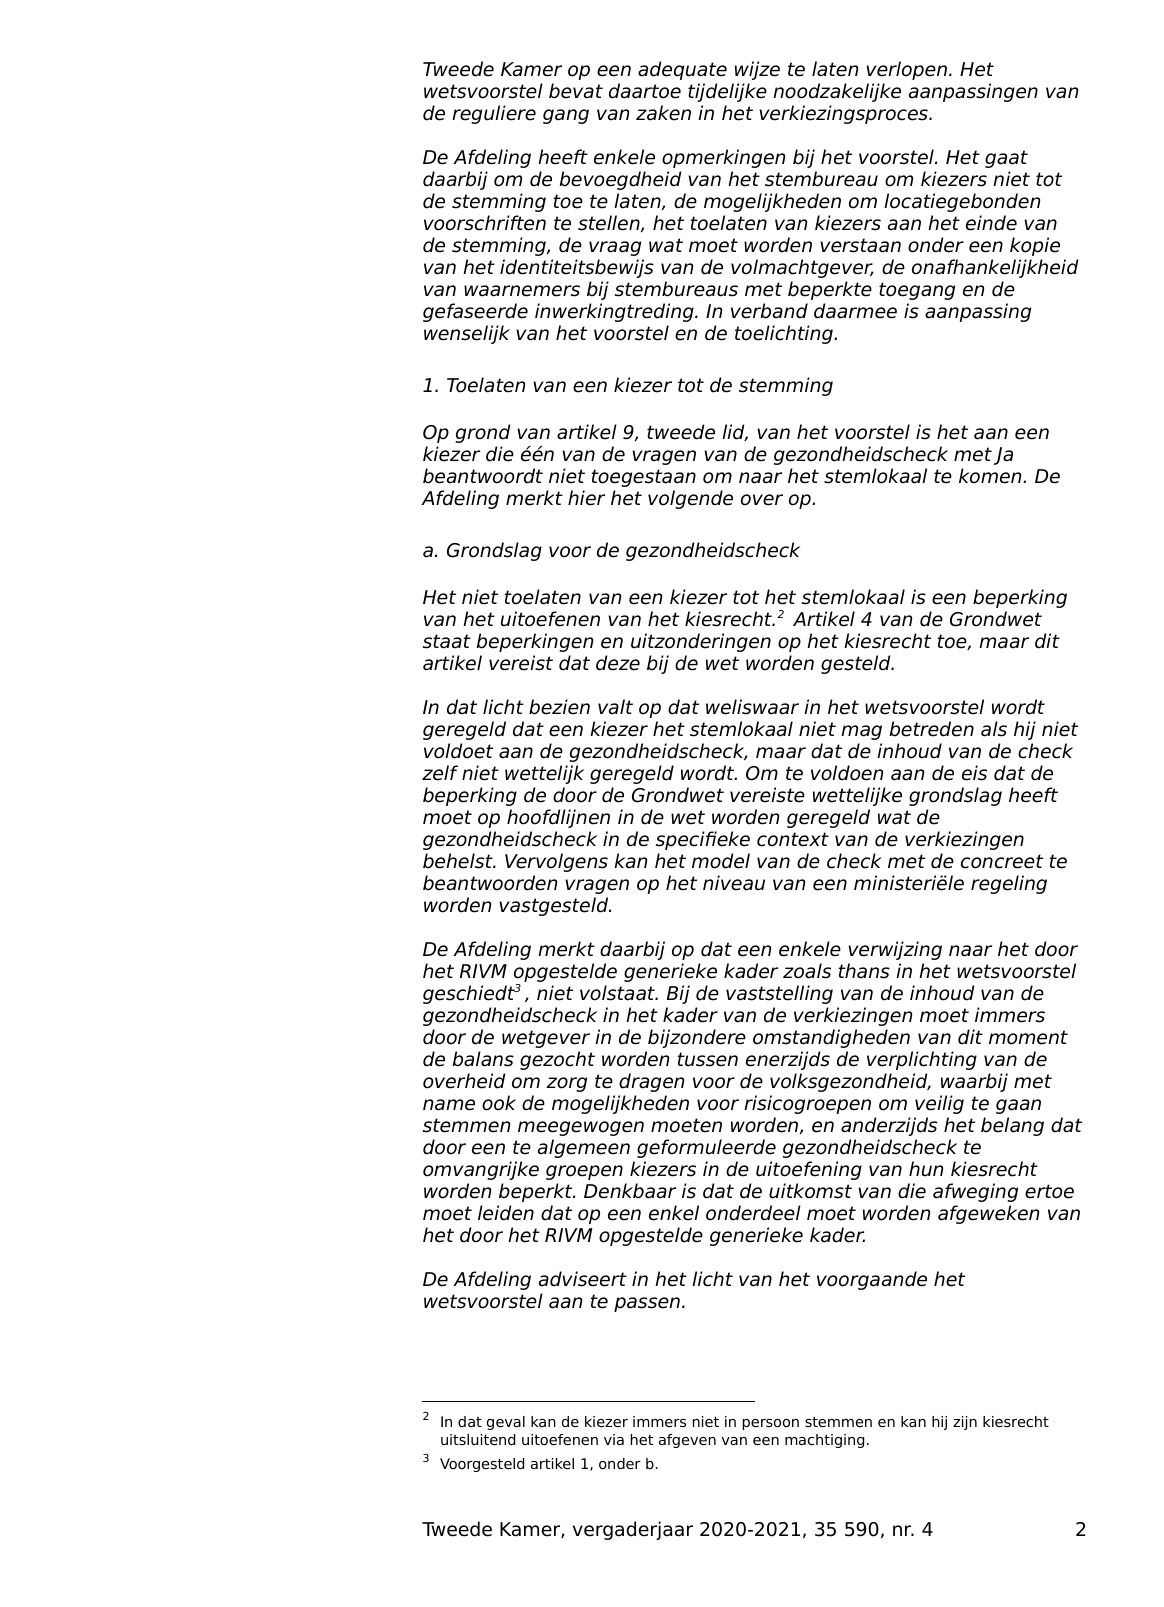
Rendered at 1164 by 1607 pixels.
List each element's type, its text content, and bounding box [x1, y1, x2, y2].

text In dat licht bezien valt op dat weliswaar in het wetsvoorstel wordt geregeld dat een kiezer het stemlokaal niet mag betreden als hij niet voldoet aan de gezondheidscheck, maar dat de inhoud van de check zelf niet wettelijk geregeld wordt. Om te voldoen aan de eis dat de beperking de door de Grondwet vereiste wettelijke grondslag heeft moet op hoofdlijnen in de wet worden geregeld wat de gezondheidscheck in de specifieke context van de verkiezingen behelst. Vervolgens kan het model van de check met de concreet te beantwoorden vragen op het niveau van een ministeriële regeling worden vastgesteld. [422, 697, 1087, 917]
text Het niet toelaten van een kiezer tot het stemlokaal is een beperking van het uitoefenen van het kiesrecht. Artikel 4 van de Grondwet staat beperkingen en uitzonderingen op het kiesrecht toe, maar dit artikel vereist dat deze bij de wet worden gesteld. [422, 587, 1087, 675]
text De Afdeling heeft enkele opmerkingen bij het voorstel. Het gaat daarbij om de bevoegdheid van het stembureau om kiezers niet tot de stemming toe te laten, de mogelijkheden om locatiegebonden voorschriften te stellen, het toelaten van kiezers aan het einde van de stemming, de vraag wat moet worden verstaan onder een kopie van het identiteitsbewijs van de volmachtgever, de onafhankelijkheid van waarnemers bij stembureaus met beperkte toegang en de gefaseerde inwerkingtreding. In verband daarmee is aanpassing wenselijk van het voorstel en de toelichting. [422, 147, 1087, 345]
subtitle a. Grondslag voor de gezondheidscheck [422, 540, 1087, 562]
text Voorgesteld artikel 1, onder b. [422, 1452, 1087, 1474]
text De Afdeling merkt daarbij op dat een enkele verwijzing naar het door het RIVM opgestelde generieke kader zoals thans in het wetsvoorstel geschiedt, niet volstaat. Bij de vaststelling van de inhoud van de gezondheidscheck in het kader van de verkiezingen moet immers door de wetgever in de bijzondere omstandigheden van dit moment de balans gezocht worden tussen enerzijds de verplichting van de overheid om zorg te dragen voor de volksgezondheid, waarbij met name ook de mogelijkheden voor risicogroepen om veilig te gaan stemmen meegewogen moeten worden, en anderzijds het belang dat door een te algemeen geformuleerde gezondheidscheck te omvangrijke groepen kiezers in de uitoefening van hun kiesrecht worden beperkt. Denkbaar is dat de uitkomst van die afweging ertoe moet leiden dat op een enkel onderdeel moet worden afgeweken van het door het RIVM opgestelde generieke kader. [422, 939, 1087, 1247]
text In dat geval kan de kiezer immers niet in persoon stemmen en kan hij zijn kiesrecht uitsluitend uitoefenen via het afgeven van een machtiging. [422, 1410, 1087, 1449]
text Tweede Kamer op een adequate wijze te laten verlopen. Het wetsvoorstel bevat daartoe tijdelijke noodzakelijke aanpassingen van de reguliere gang van zaken in het verkiezingsproces. [422, 59, 1087, 125]
text De Afdeling adviseert in het licht van het voorgaande het wetsvoorstel aan te passen. [422, 1269, 1087, 1313]
subtitle 1. Toelaten van een kiezer tot de stemming [422, 375, 1087, 397]
text Op grond van artikel 9, tweede lid, van het voorstel is het aan een kiezer die één van de vragen van de gezondheidscheck met Ja beantwoordt niet toegestaan om naar het stemlokaal te komen. De Afdeling merkt hier het volgende over op. [422, 422, 1087, 510]
